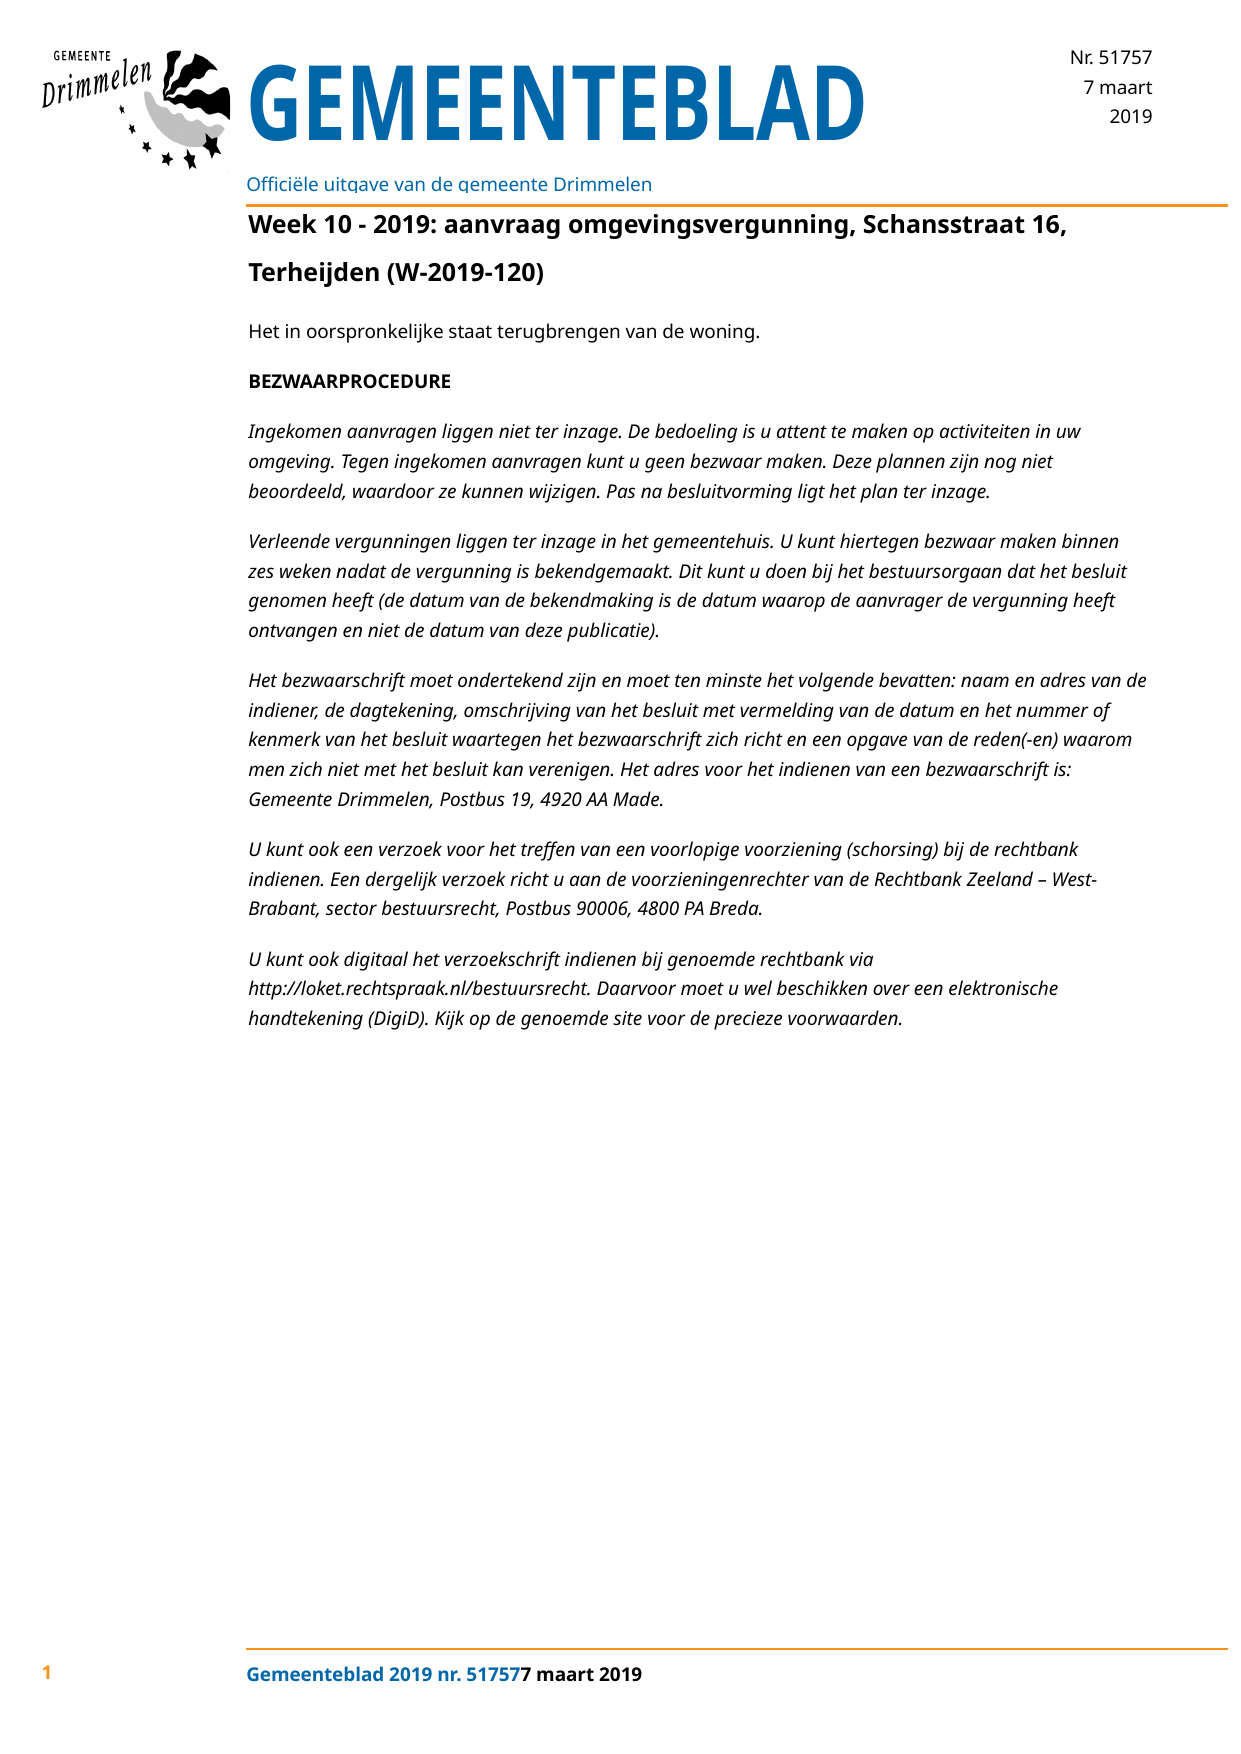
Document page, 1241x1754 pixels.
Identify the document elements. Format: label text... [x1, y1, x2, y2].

text BEZWAARPROCEDURE [248, 368, 1152, 394]
text U kunt ook een verzoek voor het treffen van een voorlopige voorziening (schorsing) bij de rechtbank indienen. Een dergelijk verzoek richt u aan de voorzieningenrechter van de Rechtbank Zeeland – West-Brabant, sector bestuursrecht, Postbus 90006, 4800 PA Breda. [248, 836, 1152, 921]
text Verleende vergunningen liggen ter inzage in het gemeentehuis. U kunt hiertegen bezwaar maken binnen zes weken nadat de vergunning is bekendgemaakt. Dit kunt u doen bij het bestuursorgaan dat het besluit genomen heeft (de datum van de bekendmaking is de datum waarop de aanvrager de vergunning heeft ontvangen en niet de datum van deze publicatie). [248, 528, 1152, 643]
text Ingekomen aanvragen liggen niet ter inzage. De bedoeling is u attent te maken op activiteiten in uw omgeving. Tegen ingekomen aanvragen kunt u geen bezwaar maken. Deze plannen zijn nog niet beoordeeld, waardoor ze kunnen wijzigen. Pas na besluitvorming ligt het plan ter inzage. [248, 419, 1152, 504]
text Het in oorspronkelijke staat terugbrengen van de woning. [248, 318, 1152, 344]
picture [41, 47, 231, 172]
text U kunt ook digitaal het verzoekschrift indienen bij genoemde rechtbank via http://loket.rechtspraak.nl/bestuursrecht. Daarvoor moet u wel beschikken over een elektronische handtekening (DigiD). Kijk op de genoemde site voor de precieze voorwaarden. [248, 946, 1152, 1031]
text Week 10 - 2019: aanvraag omgevingsvergunning, Schansstraat 16, Terheijden (W-2019-120) [248, 207, 1152, 288]
text Het bezwaarschrift moet ondertekend zijn en moet ten minste het volgende bevatten: naam en adres van de indiener, de dagtekening, omschrijving van het besluit met vermelding van de datum en het nummer of kenmerk van het besluit waartegen het bezwaarschrift zich richt en een opgave van de reden(-en) waarom men zich niet met het besluit kan verenigen. Het adres voor het indienen van een bezwaarschrift is: Gemeente Drimmelen, Postbus 19, 4920 AA Made. [248, 667, 1152, 812]
